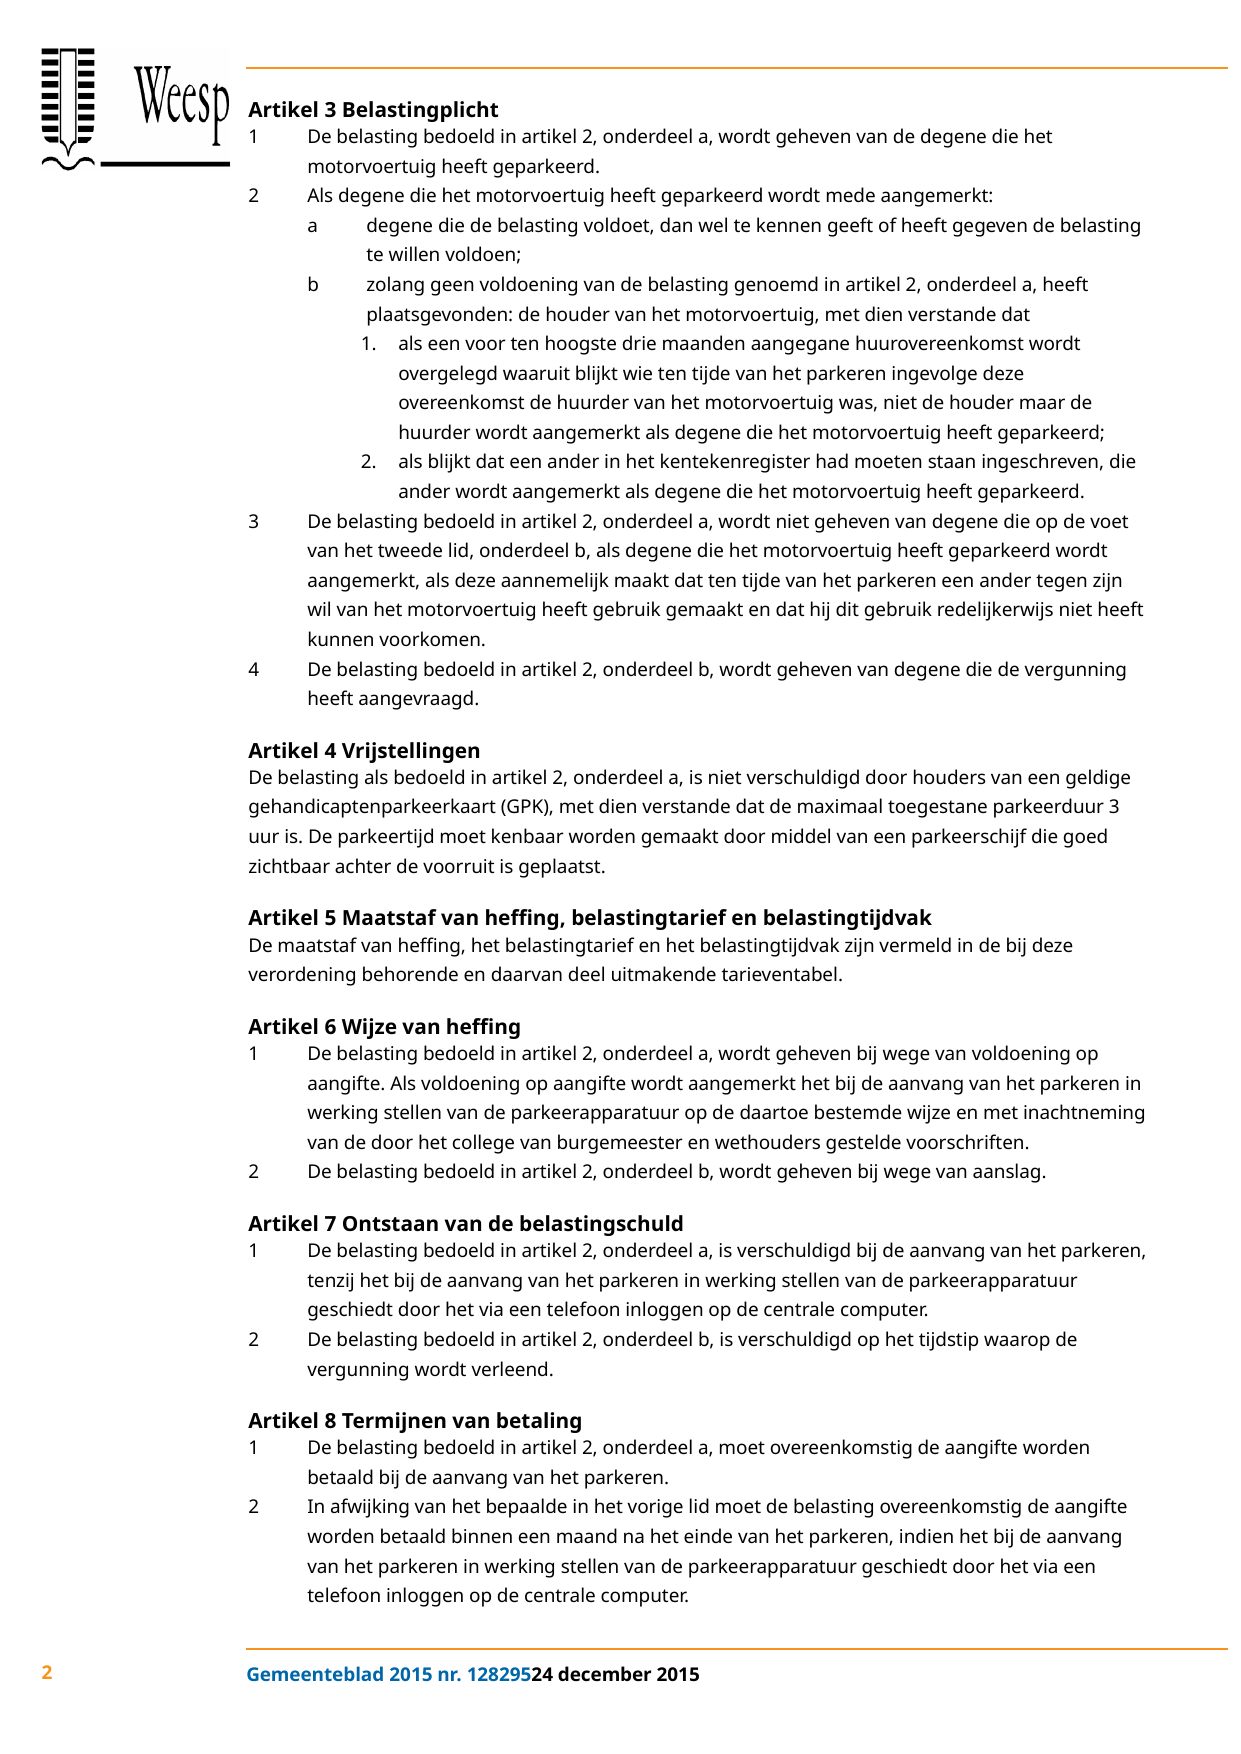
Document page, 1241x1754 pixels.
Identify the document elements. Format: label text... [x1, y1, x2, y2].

text Artikel 6 Wijze van heffing [248, 1012, 1152, 1040]
list De belasting bedoeld in artikel 2, onderdeel b, wordt geheven bij wege van aanslag. [248, 1158, 1152, 1184]
list als blijkt dat een ander in het kentekenregister had moeten staan ingeschreven, die ander wordt aangemerkt als degene die het motorvoertuig heeft geparkeerd. [361, 449, 1152, 504]
list zolang geen voldoening van de belasting genoemd in artikel 2, onderdeel a, heeft plaatsgevonden: de houder van het motorvoertuig, met dien verstande dat [307, 271, 1152, 326]
list De belasting bedoeld in artikel 2, onderdeel a, wordt geheven bij wege van voldoening op aangifte. Als voldoening op aangifte wordt aangemerkt het bij de aanvang van het parkeren in werking stellen van de parkeerapparatuur op de daartoe bestemde wijze en met inachtneming van de door het college van burgemeester en wethouders gestelde voorschriften. [248, 1040, 1152, 1155]
text Artikel 7 Ontstaan van de belastingschuld [248, 1209, 1152, 1237]
text Artikel 3 Belastingplicht [248, 95, 1152, 123]
text De belasting als bedoeld in artikel 2, onderdeel a, is niet verschuldigd door houders van een geldige gehandicaptenparkeerkaart (GPK), met dien verstande dat de maximaal toegestane parkeerduur 3 uur is. De parkeertijd moet kenbaar worden gemaakt door middel van een parkeerschijf die goed zichtbaar achter de voorruit is geplaatst. [248, 764, 1152, 879]
list In afwijking van het bepaalde in het vorige lid moet de belasting overeenkomstig de aangifte worden betaald binnen een maand na het einde van het parkeren, indien het bij de aanvang van het parkeren in werking stellen van de parkeerapparatuur geschiedt door het via een telefoon inloggen op de centrale computer. [248, 1494, 1152, 1608]
list De belasting bedoeld in artikel 2, onderdeel a, is verschuldigd bij de aanvang van het parkeren, tenzij het bij de aanvang van het parkeren in werking stellen van de parkeerapparatuur geschiedt door het via een telefoon inloggen op de centrale computer. [248, 1237, 1152, 1322]
list degene die de belasting voldoet, dan wel te kennen geeft of heeft gegeven de belasting te willen voldoen; [307, 212, 1152, 267]
list Als degene die het motorvoertuig heeft geparkeerd wordt mede aangemerkt: [248, 182, 1152, 208]
list De belasting bedoeld in artikel 2, onderdeel b, is verschuldigd op het tijdstip waarop de vergunning wordt verleend. [248, 1326, 1152, 1381]
text Artikel 5 Maatstaf van heffing, belastingtarief en belastingtijdvak [248, 903, 1152, 932]
list De belasting bedoeld in artikel 2, onderdeel a, wordt niet geheven van degene die op de voet van het tweede lid, onderdeel b, als degene die het motorvoertuig heeft geparkeerd wordt aangemerkt, als deze aannemelijk maakt dat ten tijde van het parkeren een ander tegen zijn wil van het motorvoertuig heeft gebruik gemaakt en dat hij dit gebruik redelijkerwijs niet heeft kunnen voorkomen. [248, 508, 1152, 652]
list De belasting bedoeld in artikel 2, onderdeel a, wordt geheven van de degene die het motorvoertuig heeft geparkeerd. [248, 123, 1152, 178]
text Artikel 8 Termijnen van betaling [248, 1406, 1152, 1434]
list als een voor ten hoogste drie maanden aangegane huurovereenkomst wordt overgelegd waaruit blijkt wie ten tijde van het parkeren ingevolge deze overeenkomst de huurder van het motorvoertuig was, niet de houder maar de huurder wordt aangemerkt als degene die het motorvoertuig heeft geparkeerd; [361, 330, 1152, 445]
text De maatstaf van heffing, het belastingtarief en het belastingtijdvak zijn vermeld in de bij deze verordening behorende en daarvan deel uitmakende tarieventabel. [248, 932, 1152, 987]
list De belasting bedoeld in artikel 2, onderdeel b, wordt geheven van degene die de vergunning heeft aangevraagd. [248, 656, 1152, 711]
list De belasting bedoeld in artikel 2, onderdeel a, moet overeenkomstig de aangifte worden betaald bij de aanvang van het parkeren. [248, 1434, 1152, 1490]
picture [41, 47, 231, 172]
text Artikel 4 Vrijstellingen [248, 736, 1152, 764]
